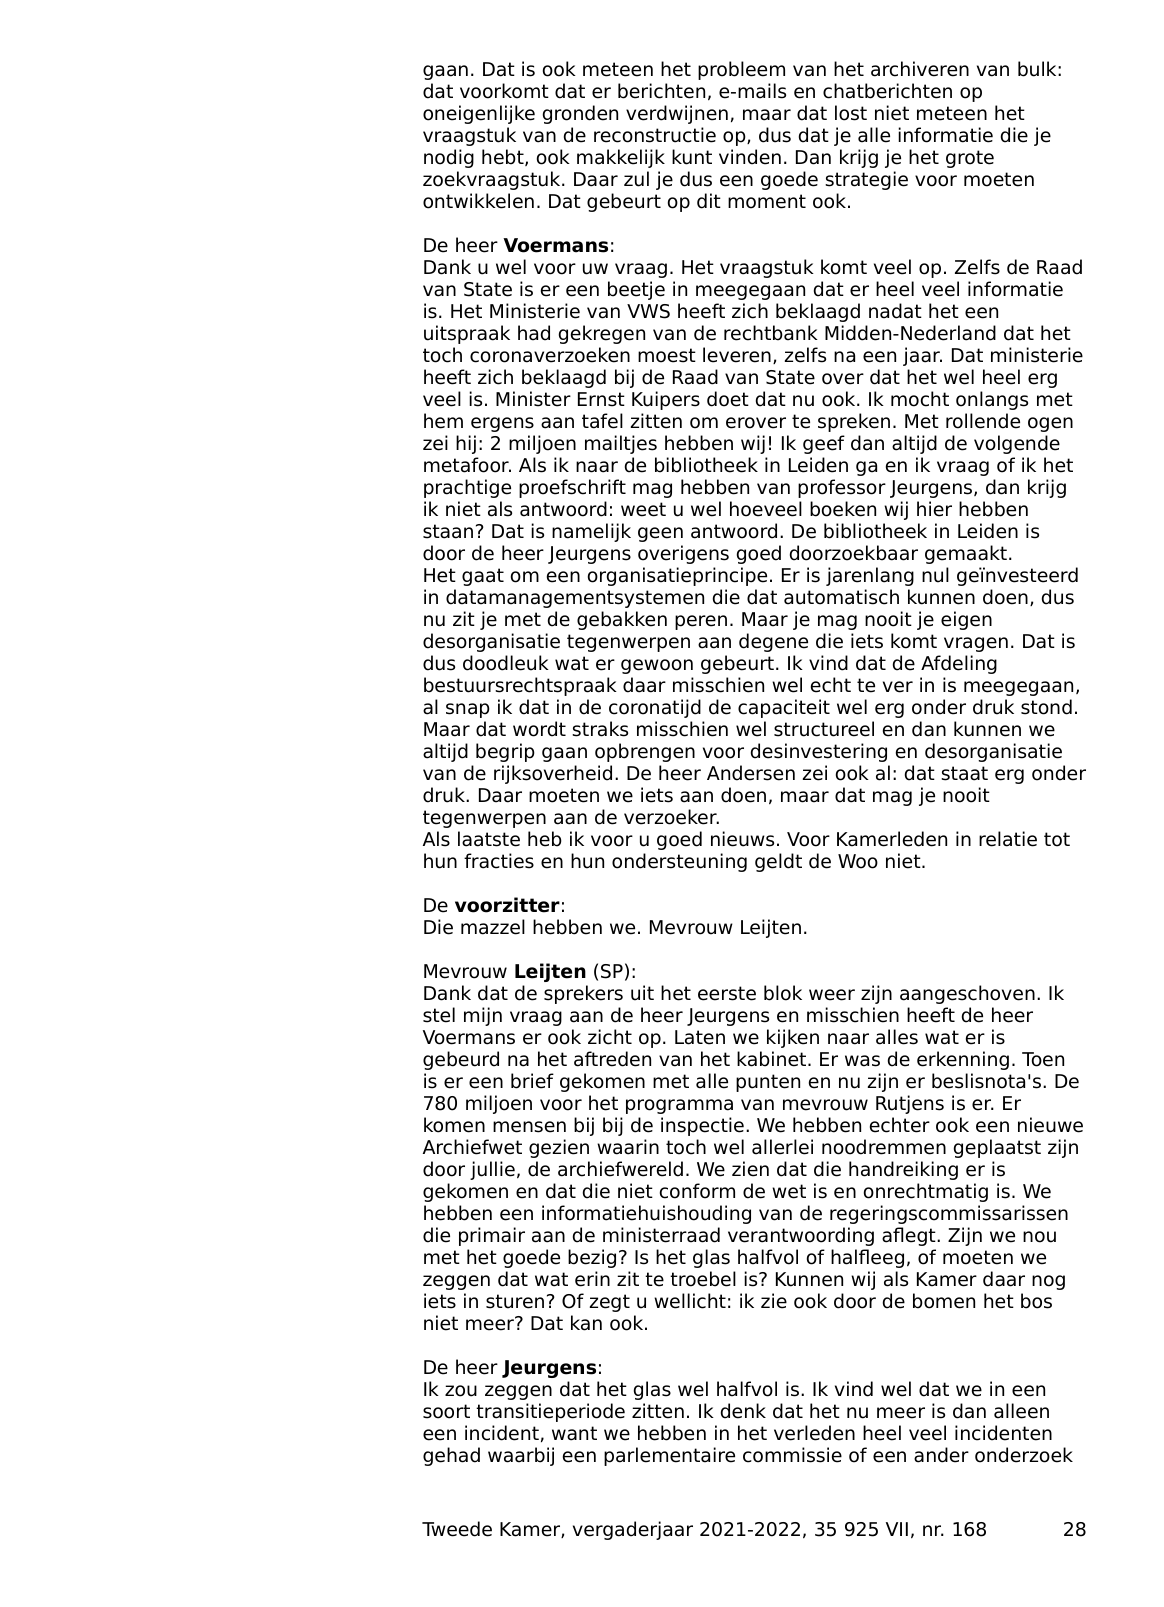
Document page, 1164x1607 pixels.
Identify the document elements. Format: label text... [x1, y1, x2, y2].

text Mevrouw Leijten (SP): [422, 961, 1087, 983]
text Dank dat de sprekers uit het eerste blok weer zijn aangeschoven. Ik stel mijn vraag aan de heer Jeurgens en misschien heeft de heer Voermans er ook zicht op. Laten we kijken naar alles wat er is gebeurd na het aftreden van het kabinet. Er was de erkenning. Toen is er een brief gekomen met alle punten en nu zijn er beslisnota's. De 780 miljoen voor het programma van mevrouw Rutjens is er. Er komen mensen bij bij de inspectie. We hebben echter ook een nieuwe Archiefwet gezien waarin toch wel allerlei noodremmen geplaatst zijn door jullie, de archiefwereld. We zien dat die handreiking er is gekomen en dat die niet conform de wet is en onrechtmatig is. We hebben een informatiehuishouding van de regeringscommissarissen die primair aan de ministerraad verantwoording aflegt. Zijn we nou met het goede bezig? Is het glas halfvol of halfleeg, of moeten we zeggen dat wat erin zit te troebel is? Kunnen wij als Kamer daar nog iets in sturen? Of zegt u wellicht: ik zie ook door de bomen het bos niet meer? Dat kan ook. [422, 983, 1087, 1334]
text Ik zou zeggen dat het glas wel halfvol is. Ik vind wel dat we in een soort transitieperiode zitten. Ik denk dat het nu meer is dan alleen een incident, want we hebben in het verleden heel veel incidenten gehad waarbij een parlementaire commissie of een ander onderzoek [422, 1379, 1087, 1467]
text Het gaat om een organisatieprincipe. Er is jarenlang nul geïnvesteerd in datamanagementsystemen die dat automatisch kunnen doen, dus nu zit je met de gebakken peren. Maar je mag nooit je eigen desorganisatie tegenwerpen aan degene die iets komt vragen. Dat is dus doodleuk wat er gewoon gebeurt. Ik vind dat de Afdeling bestuursrechtspraak daar misschien wel echt te ver in is meegegaan, al snap ik dat in de coronatijd de capaciteit wel erg onder druk stond. Maar dat wordt straks misschien wel structureel en dan kunnen we altijd begrip gaan opbrengen voor desinvestering en desorganisatie van de rijksoverheid. De heer Andersen zei ook al: dat staat erg onder druk. Daar moeten we iets aan doen, maar dat mag je nooit tegenwerpen aan de verzoeker. [422, 565, 1087, 828]
text gaan. Dat is ook meteen het probleem van het archiveren van bulk: dat voorkomt dat er berichten, e-mails en chatberichten op oneigenlijke gronden verdwijnen, maar dat lost niet meteen het vraagstuk van de reconstructie op, dus dat je alle informatie die je nodig hebt, ook makkelijk kunt vinden. Dan krijg je het grote zoekvraagstuk. Daar zul je dus een goede strategie voor moeten ontwikkelen. Dat gebeurt op dit moment ook. [422, 59, 1087, 213]
text De voorzitter: [422, 895, 1087, 917]
text Als laatste heb ik voor u goed nieuws. Voor Kamerleden in relatie tot hun fracties en hun ondersteuning geldt de Woo niet. [422, 828, 1087, 872]
text Die mazzel hebben we. Mevrouw Leijten. [422, 917, 1087, 939]
text De heer Voermans: [422, 235, 1087, 257]
text Dank u wel voor uw vraag. Het vraagstuk komt veel op. Zelfs de Raad van State is er een beetje in meegegaan dat er heel veel informatie is. Het Ministerie van VWS heeft zich beklaagd nadat het een uitspraak had gekregen van de rechtbank Midden-Nederland dat het toch coronaverzoeken moest leveren, zelfs na een jaar. Dat ministerie heeft zich beklaagd bij de Raad van State over dat het wel heel erg veel is. Minister Ernst Kuipers doet dat nu ook. Ik mocht onlangs met hem ergens aan tafel zitten om erover te spreken. Met rollende ogen zei hij: 2 miljoen mailtjes hebben wij! Ik geef dan altijd de volgende metafoor. Als ik naar de bibliotheek in Leiden ga en ik vraag of ik het prachtige proefschrift mag hebben van professor Jeurgens, dan krijg ik niet als antwoord: weet u wel hoeveel boeken wij hier hebben staan? Dat is namelijk geen antwoord. De bibliotheek in Leiden is door de heer Jeurgens overigens goed doorzoekbaar gemaakt. [422, 257, 1087, 565]
text De heer Jeurgens: [422, 1357, 1087, 1379]
